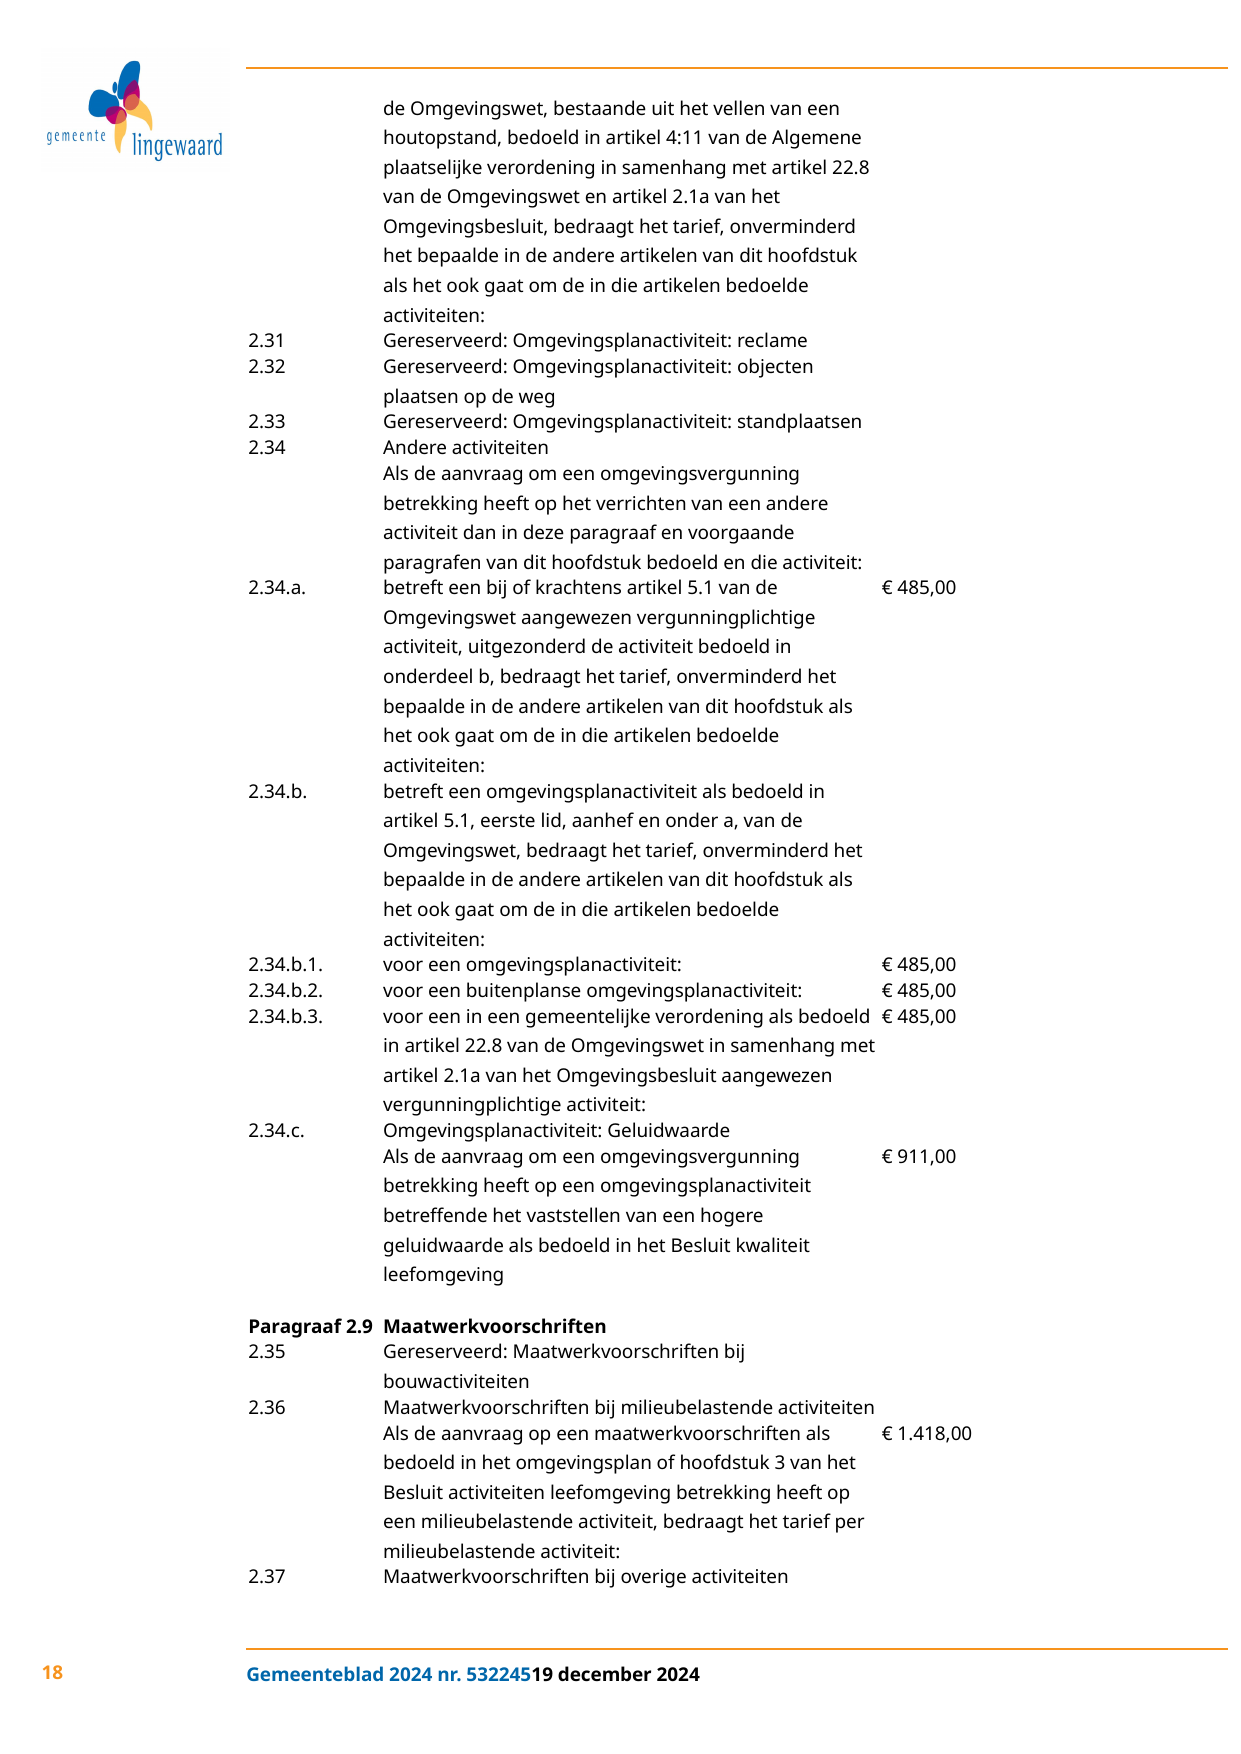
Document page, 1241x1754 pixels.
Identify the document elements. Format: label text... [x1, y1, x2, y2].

table_cell [1017, 575, 1152, 778]
table_cell [383, 1287, 882, 1313]
table_cell [882, 409, 1017, 434]
table_cell € 485,00 [882, 575, 1017, 778]
table_cell [1017, 951, 1152, 977]
table_cell [248, 1143, 383, 1287]
table_cell 2.33 [248, 409, 383, 434]
table_cell [1017, 1118, 1152, 1143]
table_cell betreft een omgevingsplanactiviteit als bedoeld in artikel 5.1, eerste lid, aanhef en onder a, van de Omgevingswet, bedraagt het tarief, onverminderd het bepaalde in de andere artikelen van dit hoofdstuk als het ook gaat om de in die artikelen bedoelde activiteiten: [383, 778, 882, 951]
table_cell € 911,00 [882, 1143, 1017, 1287]
table_cell [1017, 778, 1152, 951]
table_cell [882, 1394, 1017, 1420]
table_cell [882, 1564, 1017, 1589]
table_cell [1017, 977, 1152, 1003]
table_cell [1017, 1564, 1152, 1589]
table_cell [248, 95, 383, 328]
table_cell [882, 1118, 1017, 1143]
table_cell [248, 1420, 383, 1564]
table_cell voor een in een gemeentelijke verordening als bedoeld in artikel 22.8 van de Omgevingswet in samenhang met artikel 2.1a van het Omgevingsbesluit aangewezen vergunningplichtige activiteit: [383, 1003, 882, 1117]
table_cell voor een buitenplanse omgevingsplanactiviteit: [383, 977, 882, 1003]
table_cell [1017, 1339, 1152, 1394]
table_cell voor een omgevingsplanactiviteit: [383, 951, 882, 977]
table_cell [1017, 353, 1152, 409]
table_cell € 485,00 [882, 977, 1017, 1003]
table_cell [248, 1287, 383, 1313]
table_cell [1017, 434, 1152, 460]
picture [41, 47, 231, 172]
table_cell [1017, 1313, 1152, 1339]
table_cell Maatwerkvoorschriften [383, 1313, 882, 1339]
table_cell 2.34.a. [248, 575, 383, 778]
table_cell [1017, 1394, 1152, 1420]
table_cell 2.32 [248, 353, 383, 409]
table_cell Maatwerkvoorschriften bij milieubelastende activiteiten [383, 1394, 882, 1420]
table_cell [1017, 95, 1152, 328]
table_cell [882, 95, 1017, 328]
table_cell Als de aanvraag om een omgevingsvergunning betrekking heeft op het verrichten van een andere activiteit dan in deze paragraaf en voorgaande paragrafen van dit hoofdstuk bedoeld en die activiteit: [383, 460, 882, 574]
table_cell Als de aanvraag op een maatwerkvoorschriften als bedoeld in het omgevingsplan of hoofdstuk 3 van het Besluit activiteiten leefomgeving betrekking heeft op een milieubelastende activiteit, bedraagt het tarief per milieubelastende activiteit: [383, 1420, 882, 1564]
table_cell [882, 460, 1017, 574]
table_cell Gereserveerd: Omgevingsplanactiviteit: reclame [383, 328, 882, 353]
table_cell € 1.418,00 [882, 1420, 1017, 1564]
table_cell Gereserveerd: Maatwerkvoorschriften bij bouwactiviteiten [383, 1339, 882, 1394]
table_cell de Omgevingswet, bestaande uit het vellen van een houtopstand, bedoeld in artikel 4:11 van de Algemene plaatselijke verordening in samenhang met artikel 22.8 van de Omgevingswet en artikel 2.1a van het Omgevingsbesluit, bedraagt het tarief, onverminderd het bepaalde in de andere artikelen van dit hoofdstuk als het ook gaat om de in die artikelen bedoelde activiteiten: [383, 95, 882, 328]
table_cell [882, 353, 1017, 409]
table_cell [1017, 409, 1152, 434]
table_cell [882, 434, 1017, 460]
table_cell 2.34.b.2. [248, 977, 383, 1003]
table_cell [1017, 1143, 1152, 1287]
table_cell [1017, 460, 1152, 574]
table_cell betreft een bij of krachtens artikel 5.1 van de Omgevingswet aangewezen vergunningplichtige activiteit, uitgezonderd de activiteit bedoeld in onderdeel b, bedraagt het tarief, onverminderd het bepaalde in de andere artikelen van dit hoofdstuk als het ook gaat om de in die artikelen bedoelde activiteiten: [383, 575, 882, 778]
table_cell 2.34 [248, 434, 383, 460]
table_cell [882, 1287, 1017, 1313]
table_cell [1017, 1287, 1152, 1313]
table_cell Omgevingsplanactiviteit: Geluidwaarde [383, 1118, 882, 1143]
table_cell Als de aanvraag om een omgevingsvergunning betrekking heeft op een omgevingsplanactiviteit betreffende het vaststellen van een hogere geluidwaarde als bedoeld in het Besluit kwaliteit leefomgeving [383, 1143, 882, 1287]
table_cell Paragraaf 2.9 [248, 1313, 383, 1339]
table_cell [882, 1339, 1017, 1394]
table_cell 2.36 [248, 1394, 383, 1420]
table_cell 2.34.b.3. [248, 1003, 383, 1117]
table_cell [882, 778, 1017, 951]
table_cell Andere activiteiten [383, 434, 882, 460]
table_cell [1017, 1003, 1152, 1117]
table_cell [1017, 328, 1152, 353]
table_cell € 485,00 [882, 951, 1017, 977]
table_cell 2.34.b.1. [248, 951, 383, 977]
table_cell 2.31 [248, 328, 383, 353]
table_cell 2.37 [248, 1564, 383, 1589]
table_cell [248, 460, 383, 574]
table_cell 2.34.c. [248, 1118, 383, 1143]
table_cell Maatwerkvoorschriften bij overige activiteiten [383, 1564, 882, 1589]
table_cell 2.35 [248, 1339, 383, 1394]
table_cell € 485,00 [882, 1003, 1017, 1117]
table_cell [882, 328, 1017, 353]
table_cell 2.34.b. [248, 778, 383, 951]
table_cell [1017, 1420, 1152, 1564]
table_cell Gereserveerd: Omgevingsplanactiviteit: standplaatsen [383, 409, 882, 434]
table_cell [882, 1313, 1017, 1339]
table_cell Gereserveerd: Omgevingsplanactiviteit: objecten plaatsen op de weg [383, 353, 882, 409]
